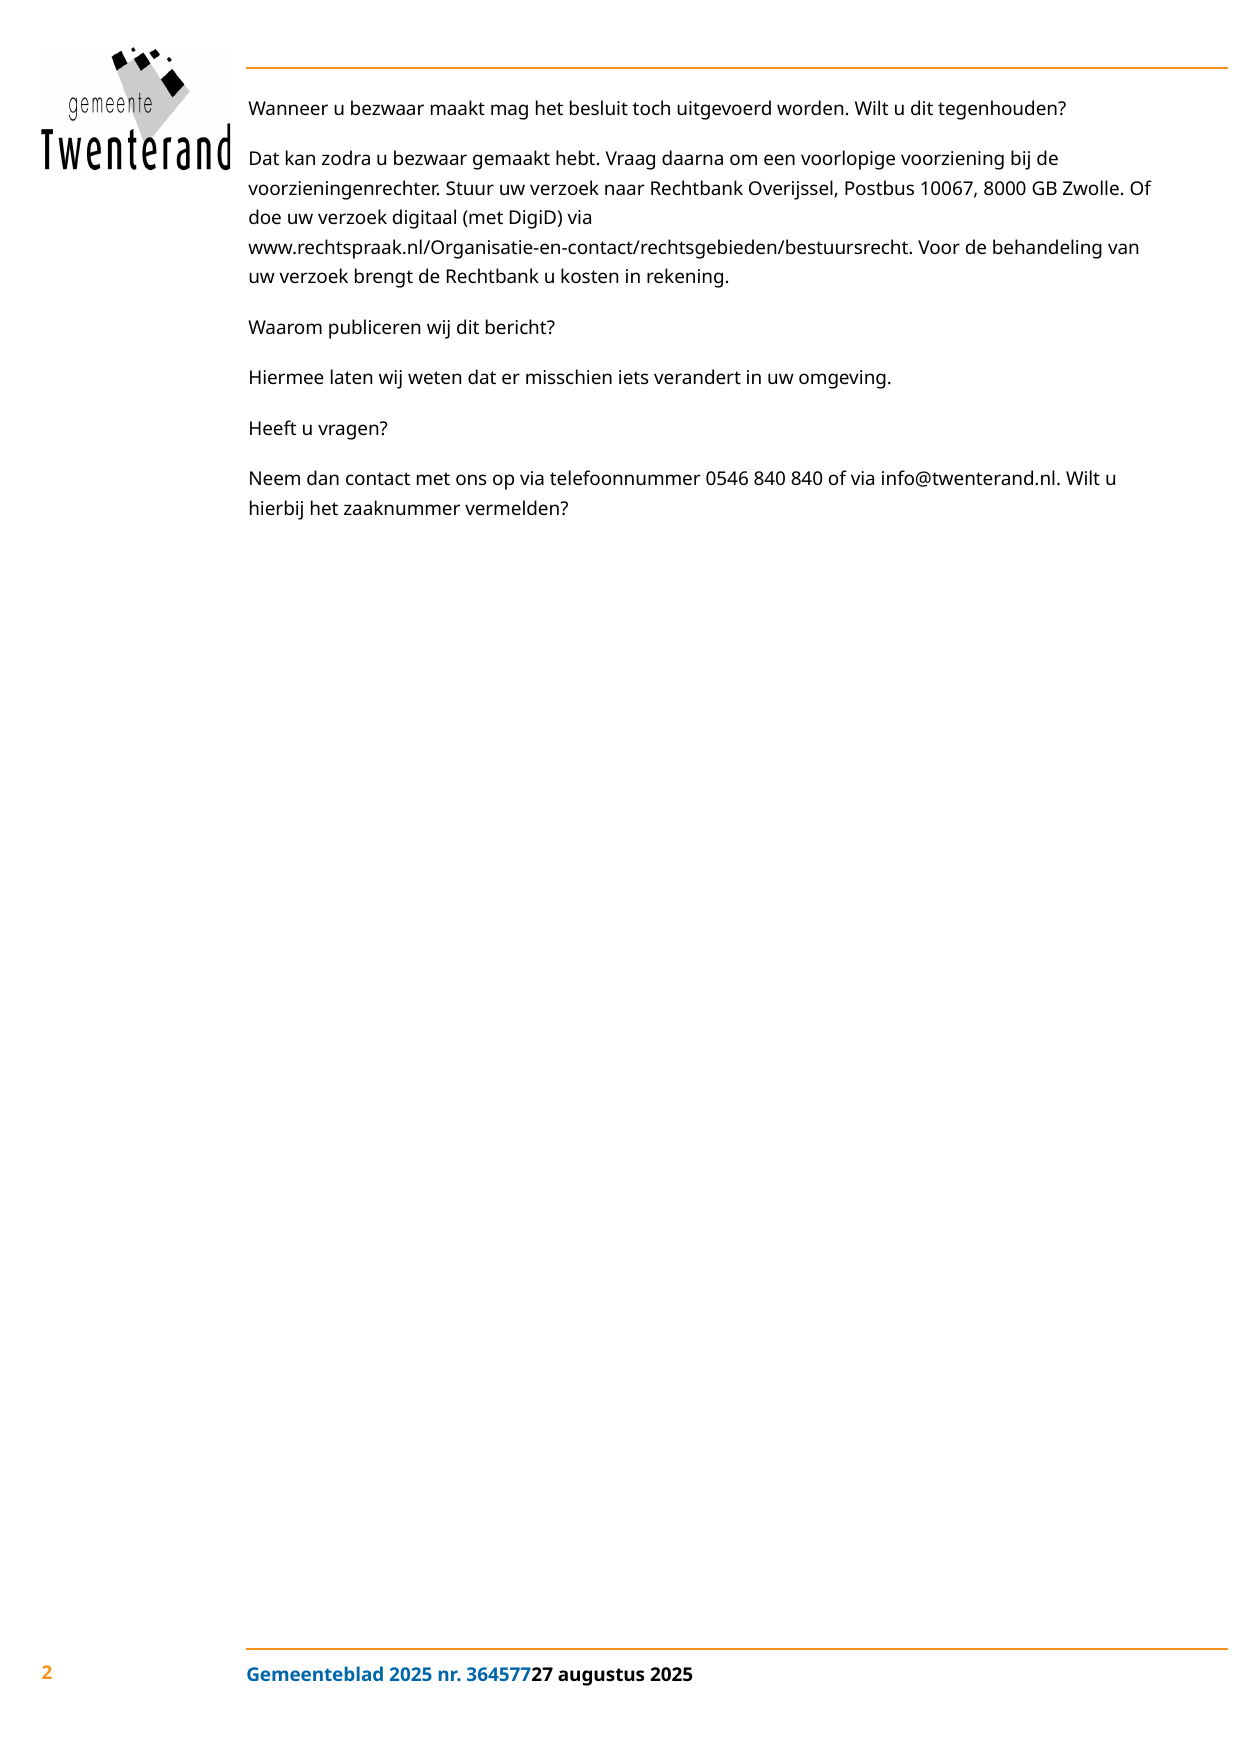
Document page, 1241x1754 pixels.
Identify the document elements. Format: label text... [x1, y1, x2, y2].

text Hiermee laten wij weten dat er misschien iets verandert in uw omgeving. [248, 364, 1152, 390]
text Waarom publiceren wij dit bericht? [248, 314, 1152, 340]
text Wanneer u bezwaar maakt mag het besluit toch uitgevoerd worden. Wilt u dit tegenhouden? [248, 95, 1152, 121]
text Neem dan contact met ons op via telefoonnummer 0546 840 840 of via info@twenterand.nl. Wilt u hierbij het zaaknummer vermelden? [248, 465, 1152, 521]
picture [41, 47, 231, 172]
text Heeft u vragen? [248, 415, 1152, 441]
text Dat kan zodra u bezwaar gemaakt hebt. Vraag daarna om een voorlopige voorziening bij de voorzieningenrechter. Stuur uw verzoek naar Rechtbank Overijssel, Postbus 10067, 8000 GB Zwolle. Of doe uw verzoek digitaal (met DigiD) via www.rechtspraak.nl/Organisatie-en-contact/rechtsgebieden/bestuursrecht. Voor de behandeling van uw verzoek brengt de Rechtbank u kosten in rekening. [248, 145, 1152, 289]
